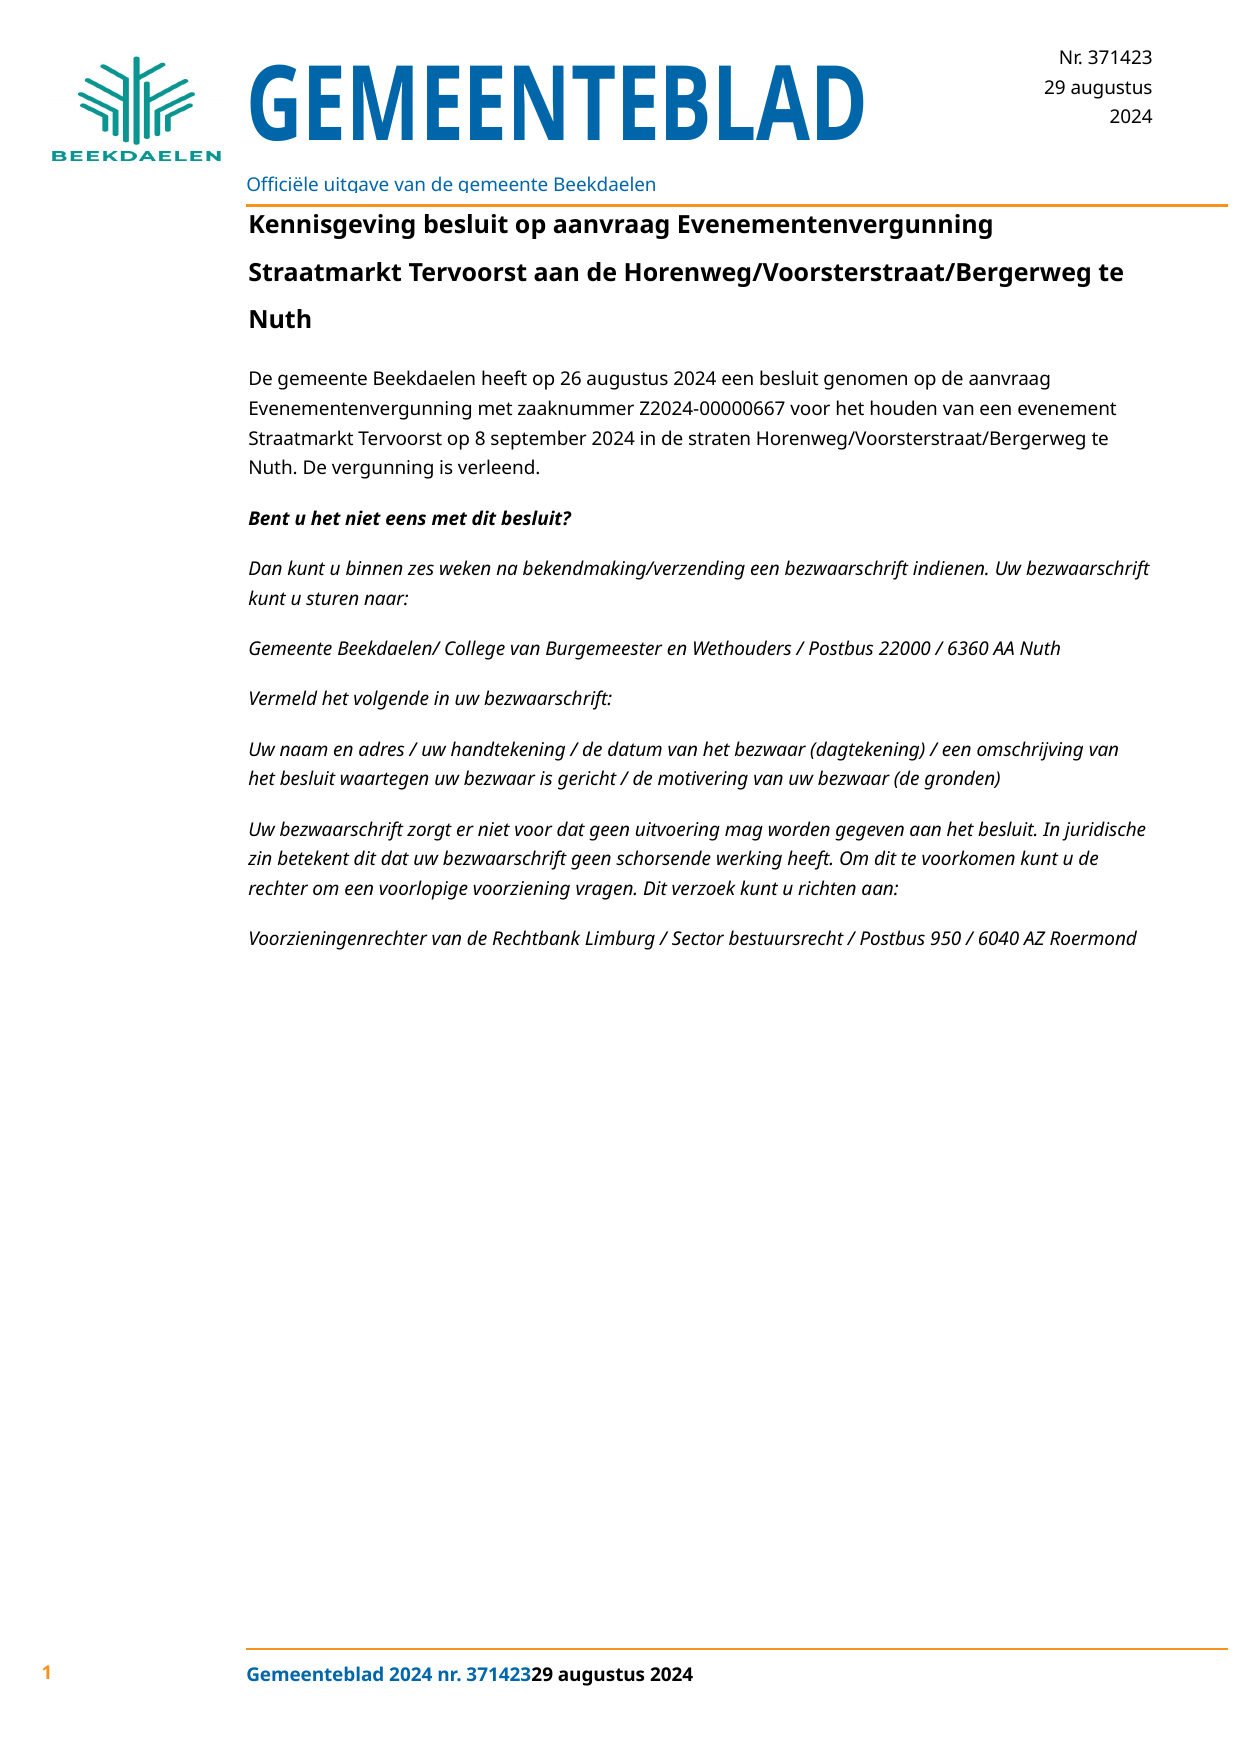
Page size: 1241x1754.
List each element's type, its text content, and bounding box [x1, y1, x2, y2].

text De gemeente Beekdaelen heeft op 26 augustus 2024 een besluit genomen op de aanvraag Evenementenvergunning met zaaknummer Z2024-00000667 voor het houden van een evenement Straatmarkt Tervoorst op 8 september 2024 in de straten Horenweg/Voorsterstraat/Bergerweg te Nuth. De vergunning is verleend. [248, 366, 1152, 480]
text Kennisgeving besluit op aanvraag Evenementenvergunning Straatmarkt Tervoorst aan de Horenweg/Voorsterstraat/Bergerweg te Nuth [248, 207, 1152, 336]
picture [41, 47, 231, 172]
text Uw naam en adres / uw handtekening / de datum van het bezwaar (dagtekening) / een omschrijving van het besluit waartegen uw bezwaar is gericht / de motivering van uw bezwaar (de gronden) [248, 736, 1152, 791]
text Uw bezwaarschrift zorgt er niet voor dat geen uitvoering mag worden gegeven aan het besluit. In juridische zin betekent dit dat uw bezwaarschrift geen schorsende werking heeft. Om dit te voorkomen kunt u de rechter om een voorlopige voorziening vragen. Dit verzoek kunt u richten aan: [248, 816, 1152, 901]
text Gemeente Beekdaelen/ College van Burgemeester en Wethouders / Postbus 22000 / 6360 AA Nuth [248, 635, 1152, 661]
text Dan kunt u binnen zes weken na bekendmaking/verzending een bezwaarschrift indienen. Uw bezwaarschrift kunt u sturen naar: [248, 555, 1152, 610]
text Bent u het niet eens met dit besluit? [248, 505, 1152, 530]
text Vermeld het volgende in uw bezwaarschrift: [248, 686, 1152, 711]
text Voorzieningenrechter van de Rechtbank Limburg / Sector bestuursrecht / Postbus 950 / 6040 AZ Roermond [248, 926, 1152, 951]
